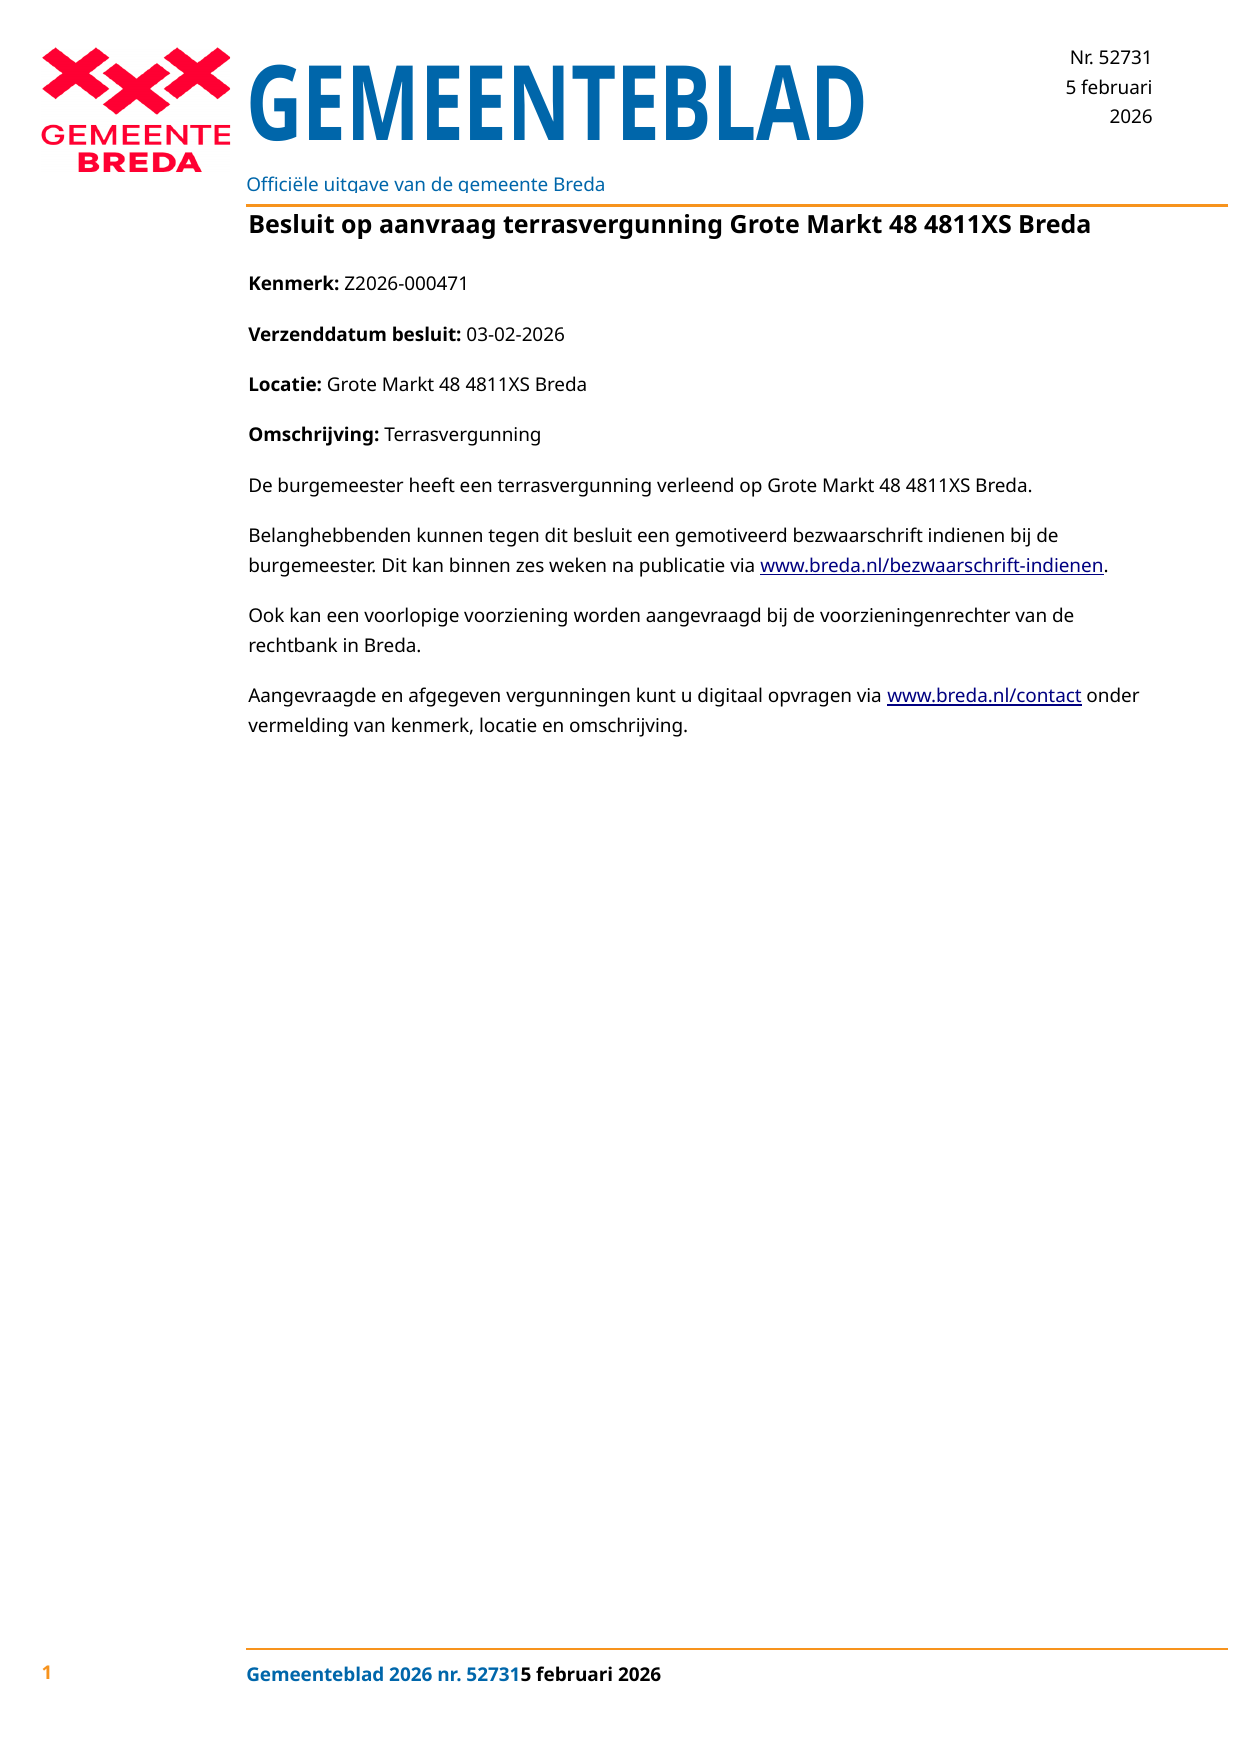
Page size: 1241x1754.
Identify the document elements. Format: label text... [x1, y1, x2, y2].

text Aangevraagde en afgegeven vergunningen kunt u digitaal opvragen via www.breda.nl/contact onder vermelding van kenmerk, locatie en omschrijving. [248, 682, 1152, 738]
text De burgemeester heeft een terrasvergunning verleend op Grote Markt 48 4811XS Breda. [248, 472, 1152, 498]
text Belanghebbenden kunnen tegen dit besluit een gemotiveerd bezwaarschrift indienen bij de burgemeester. Dit kan binnen zes weken na publicatie via www.breda.nl/bezwaarschrift-indienen. [248, 522, 1152, 578]
text Besluit op aanvraag terrasvergunning Grote Markt 48 4811XS Breda [248, 207, 1152, 241]
text Kenmerk: Z2026-000471 [248, 270, 1152, 296]
text Omschrijving: Terrasvergunning [248, 422, 1152, 447]
text Ook kan een voorlopige voorziening worden aangevraagd bij de voorzieningenrechter van de rechtbank in Breda. [248, 602, 1152, 658]
text Locatie: Grote Markt 48 4811XS Breda [248, 371, 1152, 397]
text Verzenddatum besluit: 03-02-2026 [248, 321, 1152, 346]
picture [41, 47, 231, 172]
